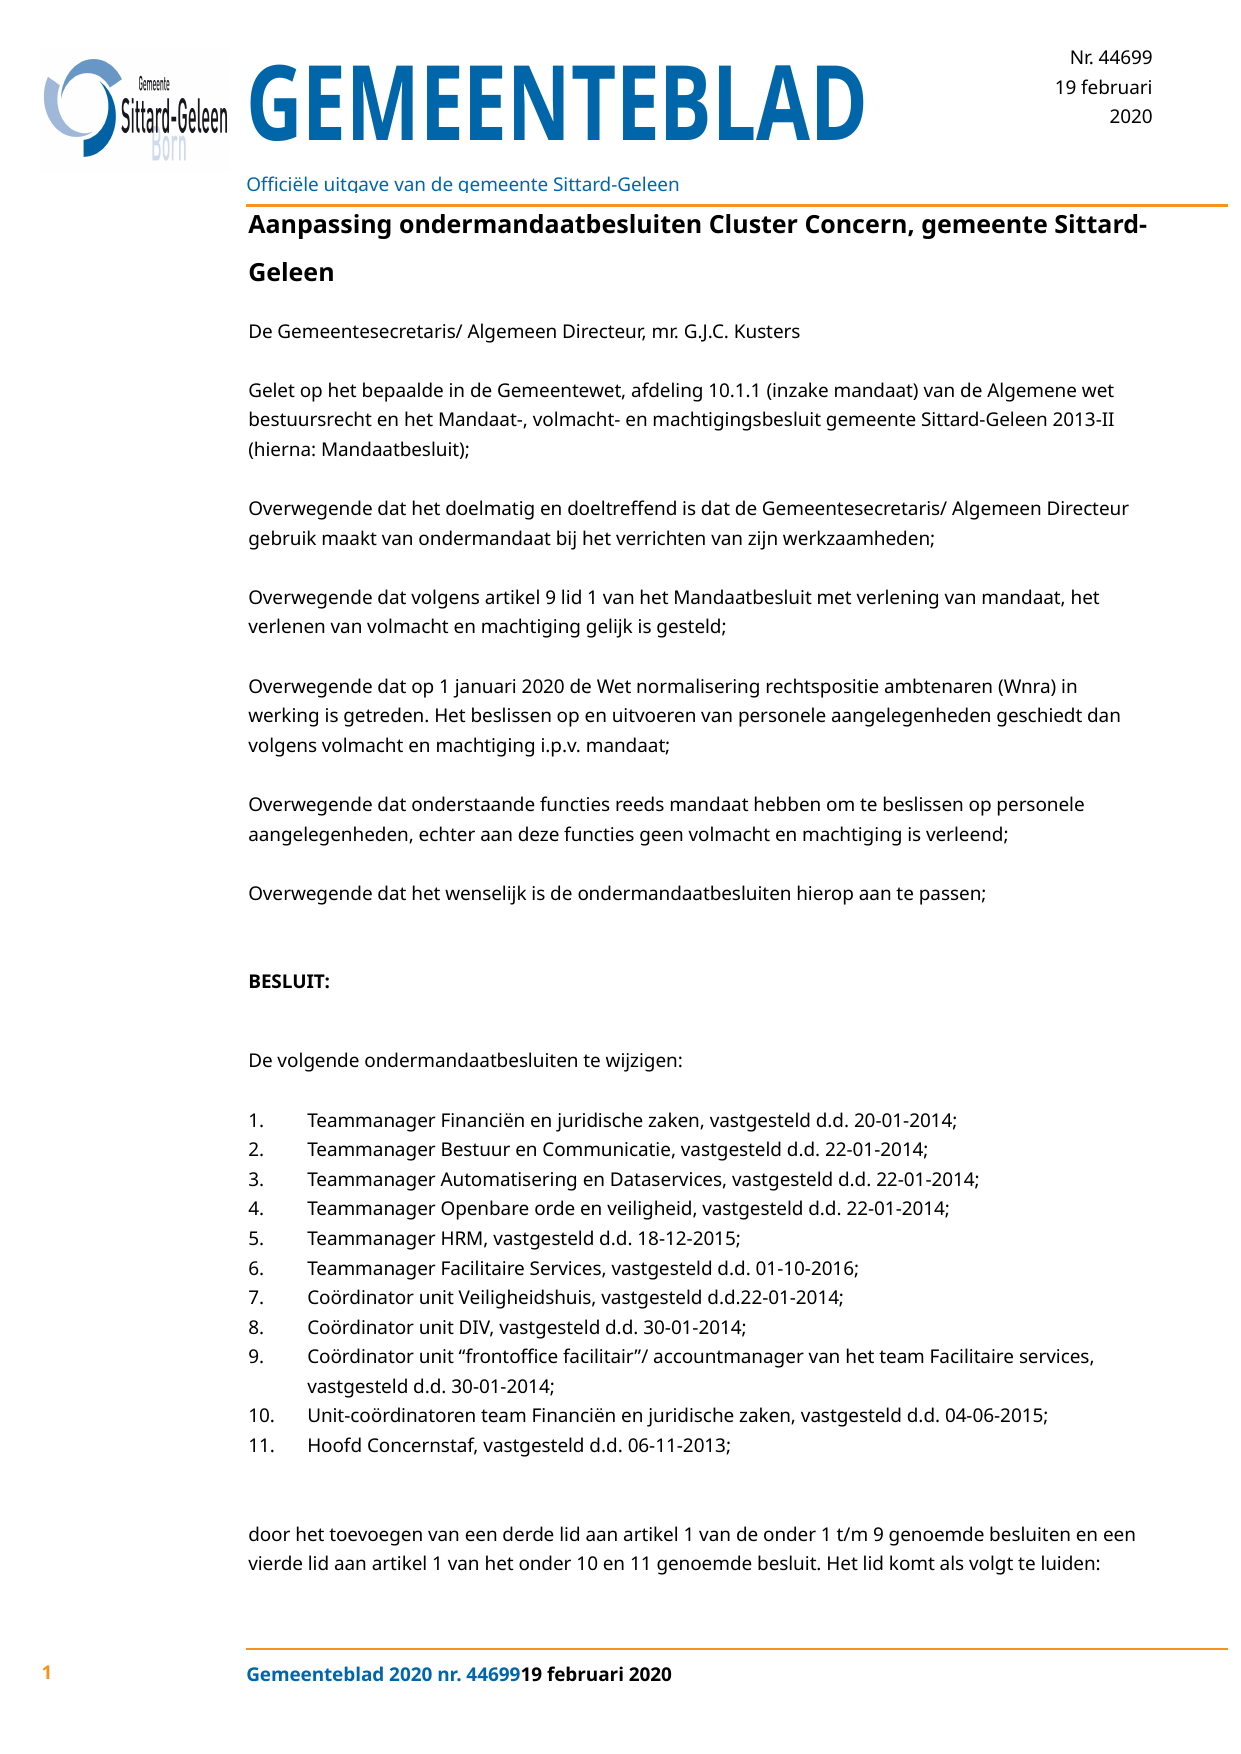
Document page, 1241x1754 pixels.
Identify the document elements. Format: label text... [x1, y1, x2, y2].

list Teammanager Bestuur en Communicatie, vastgesteld d.d. 22-01-2014; [248, 1136, 1152, 1162]
text BESLUIT: [248, 969, 1152, 994]
text Overwegende dat het wenselijk is de ondermandaatbesluiten hierop aan te passen; [248, 880, 1152, 906]
text door het toevoegen van een derde lid aan artikel 1 van de onder 1 t/m 9 genoemde besluiten en een vierde lid aan artikel 1 van het onder 10 en 11 genoemde besluit. Het lid komt als volgt te luiden: [248, 1521, 1152, 1576]
text De volgende ondermandaatbesluiten te wijzigen: [248, 1048, 1152, 1073]
text Overwegende dat op 1 januari 2020 de Wet normalisering rechtspositie ambtenaren (Wnra) in werking is getreden. Het beslissen op en uitvoeren van personele aangelegenheden geschiedt dan volgens volmacht en machtiging i.p.v. mandaat; [248, 673, 1152, 758]
list Teammanager Openbare orde en veiligheid, vastgesteld d.d. 22-01-2014; [248, 1196, 1152, 1221]
list Coördinator unit Veiligheidshuis, vastgesteld d.d.22-01-2014; [248, 1284, 1152, 1310]
list Unit-coördinatoren team Financiën en juridische zaken, vastgesteld d.d. 04-06-2015; [248, 1403, 1152, 1428]
text Overwegende dat onderstaande functies reeds mandaat hebben om te beslissen op personele aangelegenheden, echter aan deze functies geen volmacht en machtiging is verleend; [248, 791, 1152, 847]
list Teammanager Facilitaire Services, vastgesteld d.d. 01-10-2016; [248, 1255, 1152, 1280]
list Hoofd Concernstaf, vastgesteld d.d. 06-11-2013; [248, 1432, 1152, 1458]
list Coördinator unit DIV, vastgesteld d.d. 30-01-2014; [248, 1314, 1152, 1339]
list Teammanager Financiën en juridische zaken, vastgesteld d.d. 20-01-2014; [248, 1107, 1152, 1132]
list Teammanager Automatisering en Dataservices, vastgesteld d.d. 22-01-2014; [248, 1166, 1152, 1192]
list Teammanager HRM, vastgesteld d.d. 18-12-2015; [248, 1225, 1152, 1251]
text Gelet op het bepaalde in de Gemeentewet, afdeling 10.1.1 (inzake mandaat) van de Algemene wet bestuursrecht en het Mandaat-, volmacht- en machtigingsbesluit gemeente Sittard-Geleen 2013-II [248, 377, 1152, 432]
text De Gemeentesecretaris/ Algemeen Directeur, mr. G.J.C. Kusters [248, 318, 1152, 344]
list Coördinator unit “frontoffice facilitair”/ accountmanager van het team Facilitaire services, vastgesteld d.d. 30-01-2014; [248, 1343, 1152, 1399]
text Overwegende dat volgens artikel 9 lid 1 van het Mandaatbesluit met verlening van mandaat, het verlenen van volmacht en machtiging gelijk is gesteld; [248, 584, 1152, 639]
text Overwegende dat het doelmatig en doeltreffend is dat de Gemeentesecretaris/ Algemeen Directeur gebruik maakt van ondermandaat bij het verrichten van zijn werkzaamheden; [248, 495, 1152, 551]
picture [41, 47, 231, 172]
text (hierna: Mandaatbesluit); [248, 436, 1152, 462]
text Aanpassing ondermandaatbesluiten Cluster Concern, gemeente Sittard-Geleen [248, 207, 1152, 288]
